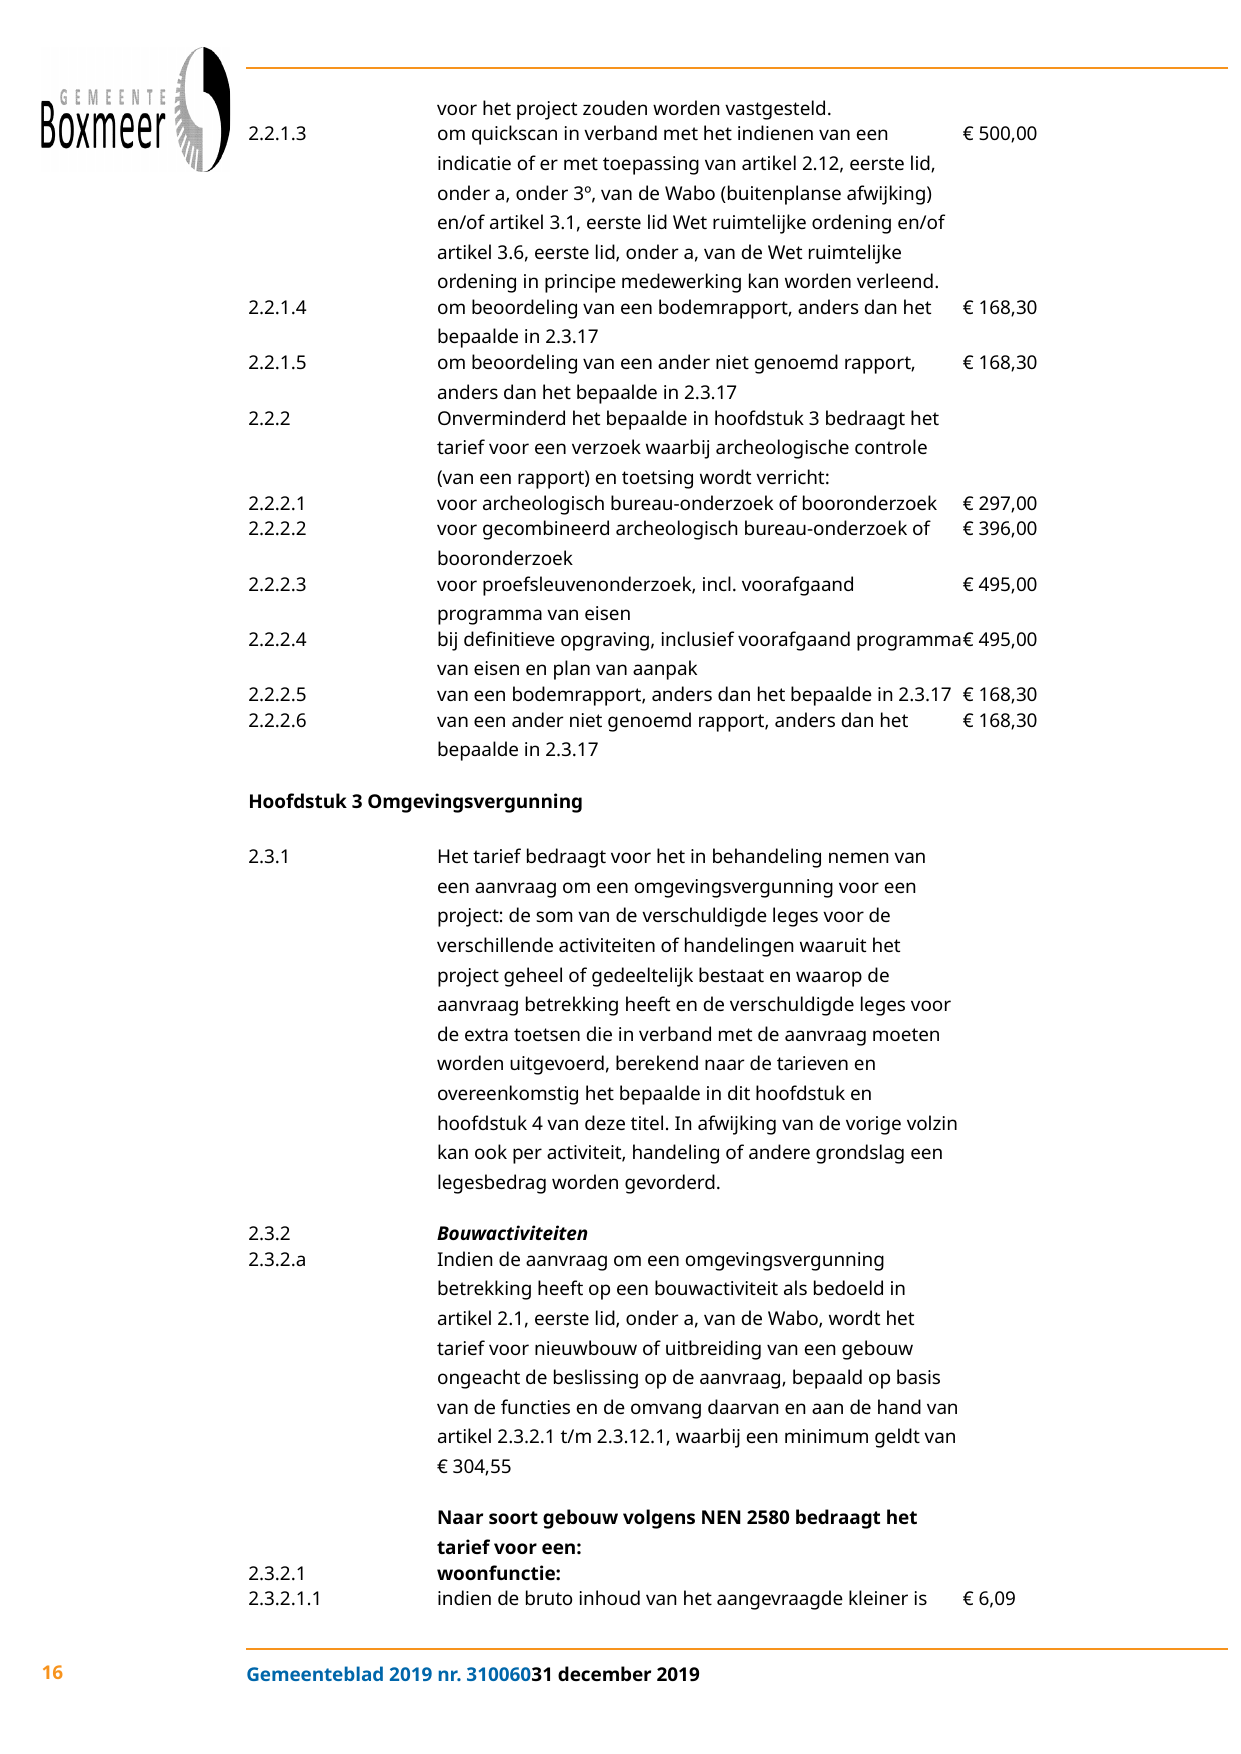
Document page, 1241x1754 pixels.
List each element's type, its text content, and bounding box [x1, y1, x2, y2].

table_cell 2.2.2.6 [248, 707, 437, 762]
table_cell [963, 1195, 1152, 1220]
table_cell indien de bruto inhoud van het aangevraagde kleiner is [437, 1586, 963, 1611]
table_cell [963, 405, 1152, 490]
table_cell voor archeologisch bureau-onderzoek of booronderzoek [437, 490, 963, 515]
table_cell [963, 844, 1152, 1194]
table_cell [437, 1479, 963, 1504]
table_cell Het tarief bedraagt voor het in behandeling nemen van een aanvraag om een omgevingsvergunning voor een project: de som van de verschuldigde leges voor de verschillende activiteiten of handelingen waaruit het project geheel of gedeeltelijk bestaat en waarop de aanvraag betrekking heeft en de verschuldigde leges voor de extra toetsen die in verband met de aanvraag moeten worden uitgevoerd, berekend naar de tarieven en overeenkomstig het bepaalde in dit hoofdstuk en hoofdstuk 4 van deze titel. In afwijking van de vorige volzin kan ook per activiteit, handeling of andere grondslag een legesbedrag worden gevorderd. [437, 844, 963, 1194]
table_cell 2.2.2.1 [248, 490, 437, 515]
table_cell [248, 1505, 437, 1560]
table_cell [963, 1246, 1152, 1479]
table_cell [963, 1220, 1152, 1246]
table_cell [248, 95, 437, 121]
table_cell om quickscan in verband met het indienen van een indicatie of er met toepassing van artikel 2.12, eerste lid, onder a, onder 3º, van de Wabo (buitenplanse afwijking) en/of artikel 3.1, eerste lid Wet ruimtelijke ordening en/of artikel 3.6, eerste lid, onder a, van de Wet ruimtelijke ordening in principe medewerking kan worden verleend. [437, 121, 963, 294]
table_cell bij definitieve opgraving, inclusief voorafgaand programma van eisen en plan van aanpak [437, 626, 963, 681]
table_cell € 495,00 [963, 571, 1152, 626]
table_cell € 168,30 [963, 707, 1152, 762]
table_cell [963, 95, 1152, 121]
table_cell [963, 1505, 1152, 1560]
table_cell € 500,00 [963, 121, 1152, 294]
table_cell 2.3.2 [248, 1220, 437, 1246]
table_cell [248, 763, 437, 788]
table_cell [963, 1560, 1152, 1586]
table_cell € 168,30 [963, 681, 1152, 707]
table_cell 2.2.2.4 [248, 626, 437, 681]
table_cell [248, 1479, 437, 1504]
table_cell Hoofdstuk 3 Omgevingsvergunning [248, 788, 1152, 843]
table_cell Naar soort gebouw volgens NEN 2580 bedraagt het tarief voor een: [437, 1505, 963, 1560]
table_cell van een ander niet genoemd rapport, anders dan het bepaalde in 2.3.17 [437, 707, 963, 762]
table_cell 2.2.2.5 [248, 681, 437, 707]
table_cell € 396,00 [963, 515, 1152, 571]
table_cell 2.3.2.1 [248, 1560, 437, 1586]
table_cell van een bodemrapport, anders dan het bepaalde in 2.3.17 [437, 681, 963, 707]
picture [41, 47, 231, 172]
table_cell om beoordeling van een bodemrapport, anders dan het bepaalde in 2.3.17 [437, 294, 963, 349]
table_cell Bouwactiviteiten [437, 1220, 963, 1246]
table_cell 2.3.2.1.1 [248, 1586, 437, 1611]
table_cell voor proefsleuvenonderzoek, incl. voorafgaand programma van eisen [437, 571, 963, 626]
table_cell € 297,00 [963, 490, 1152, 515]
table_cell € 6,09 [963, 1586, 1152, 1611]
table_cell 2.2.2.3 [248, 571, 437, 626]
table_cell [437, 1195, 963, 1220]
table_cell 2.3.1 [248, 844, 437, 1194]
table_cell voor gecombineerd archeologisch bureau-onderzoek of booronderzoek [437, 515, 963, 571]
table_cell 2.2.1.3 [248, 121, 437, 294]
table_cell Onverminderd het bepaalde in hoofdstuk 3 bedraagt het tarief voor een verzoek waarbij archeologische controle (van een rapport) en toetsing wordt verricht: [437, 405, 963, 490]
table_cell € 168,30 [963, 294, 1152, 349]
table_cell 2.3.2.a [248, 1246, 437, 1479]
table_cell [248, 1195, 437, 1220]
table_cell 2.2.1.5 [248, 350, 437, 405]
table_cell € 168,30 [963, 350, 1152, 405]
table_cell 2.2.1.4 [248, 294, 437, 349]
table_cell om beoordeling van een ander niet genoemd rapport, anders dan het bepaalde in 2.3.17 [437, 350, 963, 405]
table_cell 2.2.2.2 [248, 515, 437, 571]
table_cell [437, 763, 963, 788]
table_cell voor het project zouden worden vastgesteld. [437, 95, 963, 121]
table_cell [963, 1479, 1152, 1504]
table_cell woonfunctie: [437, 1560, 963, 1586]
table_cell € 495,00 [963, 626, 1152, 681]
table_cell 2.2.2 [248, 405, 437, 490]
table_cell Indien de aanvraag om een omgevingsvergunning betrekking heeft op een bouwactiviteit als bedoeld in artikel 2.1, eerste lid, onder a, van de Wabo, wordt het tarief voor nieuwbouw of uitbreiding van een gebouw ongeacht de beslissing op de aanvraag, bepaald op basis van de functies en de omvang daarvan en aan de hand van artikel 2.3.2.1 t/m 2.3.12.1, waarbij een minimum geldt van € 304,55 [437, 1246, 963, 1479]
table_cell [963, 763, 1152, 788]
